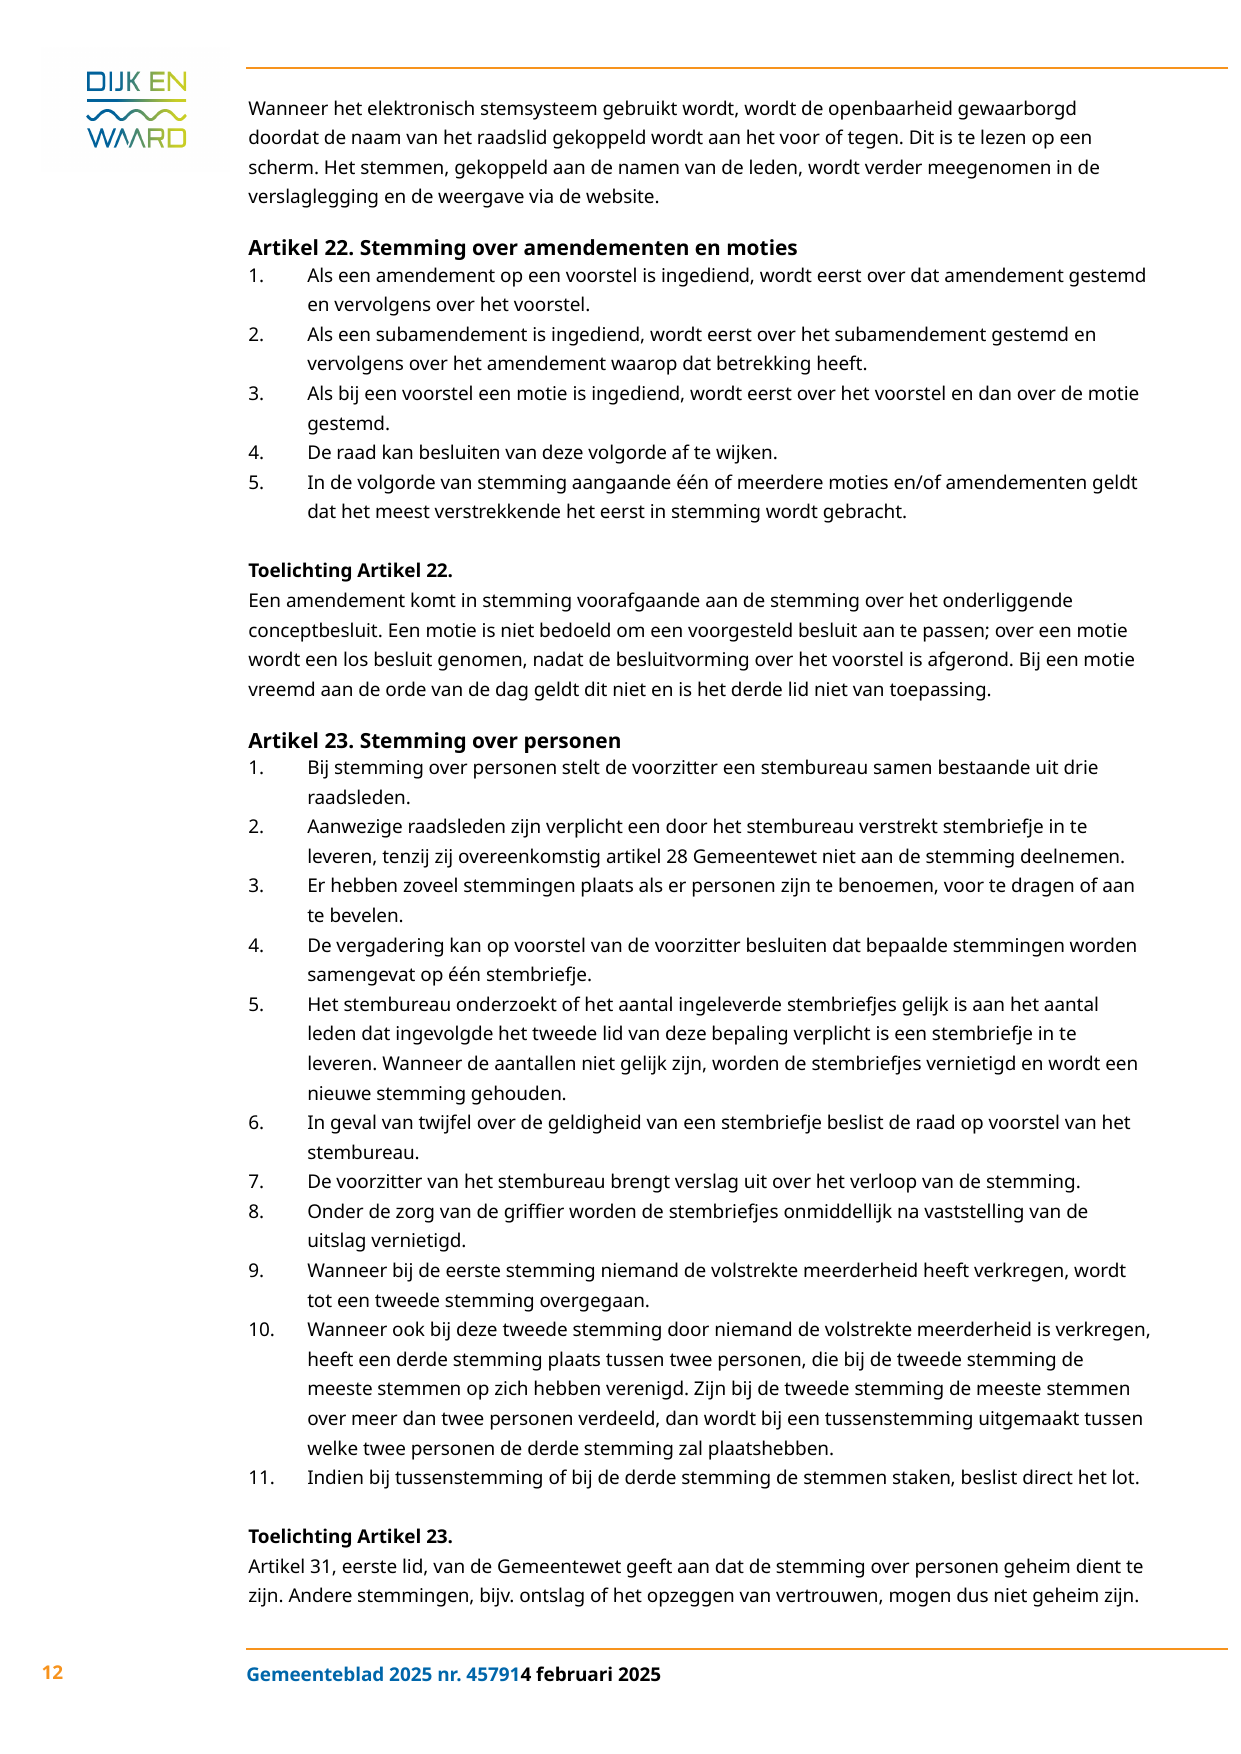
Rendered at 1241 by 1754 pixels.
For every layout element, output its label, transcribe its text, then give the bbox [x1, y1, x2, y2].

table_header Wanneer het elektronisch stemsysteem gebruikt wordt, wordt de openbaarheid gewaarborgd doordat de naam van het raadslid gekoppeld wordt aan het voor of tegen. Dit is te lezen op een scherm. Het stemmen, gekoppeld aan de namen van de leden, wordt verder meegenomen in de verslaglegging en de weergave via de website. [248, 95, 1152, 209]
list Wanneer bij de eerste stemming niemand de volstrekte meerderheid heeft verkregen, wordt tot een tweede stemming overgegaan. [248, 1257, 1152, 1312]
table_header Toelichting Artikel 23. Artikel 31, eerste lid, van de Gemeentewet geeft aan dat de stemming over personen geheim dient te zijn. Andere stemmingen, bijv. ontslag of het opzeggen van vertrouwen, mogen dus niet geheim zijn. [248, 1524, 1152, 1608]
text Artikel 23. Stemming over personen [248, 726, 1152, 754]
list Aanwezige raadsleden zijn verplicht een door het stembureau verstrekt stembriefje in te leveren, tenzij zij overeenkomstig artikel 28 Gemeentewet niet aan de stemming deelnemen. [248, 813, 1152, 869]
table_header Toelichting Artikel 22. Een amendement komt in stemming voorafgaande aan de stemming over het onderliggende conceptbesluit. Een motie is niet bedoeld om een voorgesteld besluit aan te passen; over een motie wordt een los besluit genomen, nadat de besluitvorming over het voorstel is afgerond. Bij een motie vreemd aan de orde van de dag geldt dit niet en is het derde lid niet van toepassing. [248, 558, 1152, 702]
list Als een amendement op een voorstel is ingediend, wordt eerst over dat amendement gestemd en vervolgens over het voorstel. [248, 262, 1152, 317]
list Bij stemming over personen stelt de voorzitter een stembureau samen bestaande uit drie raadsleden. [248, 754, 1152, 809]
list De voorzitter van het stembureau brengt verslag uit over het verloop van de stemming. [248, 1168, 1152, 1194]
list De raad kan besluiten van deze volgorde af te wijken. [248, 439, 1152, 465]
list Als een subamendement is ingediend, wordt eerst over het subamendement gestemd en vervolgens over het amendement waarop dat betrekking heeft. [248, 321, 1152, 376]
list Als bij een voorstel een motie is ingediend, wordt eerst over het voorstel en dan over de motie gestemd. [248, 380, 1152, 435]
list Wanneer ook bij deze tweede stemming door niemand de volstrekte meerderheid is verkregen, heeft een derde stemming plaats tussen twee personen, die bij de tweede stemming de meeste stemmen op zich hebben verenigd. Zijn bij de tweede stemming de meeste stemmen over meer dan twee personen verdeeld, dan wordt bij een tussenstemming uitgemaakt tussen welke twee personen de derde stemming zal plaatshebben. [248, 1316, 1152, 1460]
picture [41, 47, 231, 172]
list Het stembureau onderzoekt of het aantal ingeleverde stembriefjes gelijk is aan het aantal leden dat ingevolgde het tweede lid van deze bepaling verplicht is een stembriefje in te leveren. Wanneer de aantallen niet gelijk zijn, worden de stembriefjes vernietigd en wordt een nieuwe stemming gehouden. [248, 991, 1152, 1105]
list In de volgorde van stemming aangaande één of meerdere moties en/of amendementen geldt dat het meest verstrekkende het eerst in stemming wordt gebracht. [248, 469, 1152, 524]
list In geval van twijfel over de geldigheid van een stembriefje beslist de raad op voorstel van het stembureau. [248, 1109, 1152, 1164]
list Onder de zorg van de griffier worden de stembriefjes onmiddellijk na vaststelling van de uitslag vernietigd. [248, 1198, 1152, 1253]
list De vergadering kan op voorstel van de voorzitter besluiten dat bepaalde stemmingen worden samengevat op één stembriefje. [248, 932, 1152, 987]
list Indien bij tussenstemming of bij de derde stemming de stemmen staken, beslist direct het lot. [248, 1464, 1152, 1490]
text Artikel 22. Stemming over amendementen en moties [248, 233, 1152, 262]
list Er hebben zoveel stemmingen plaats als er personen zijn te benoemen, voor te dragen of aan te bevelen. [248, 873, 1152, 928]
